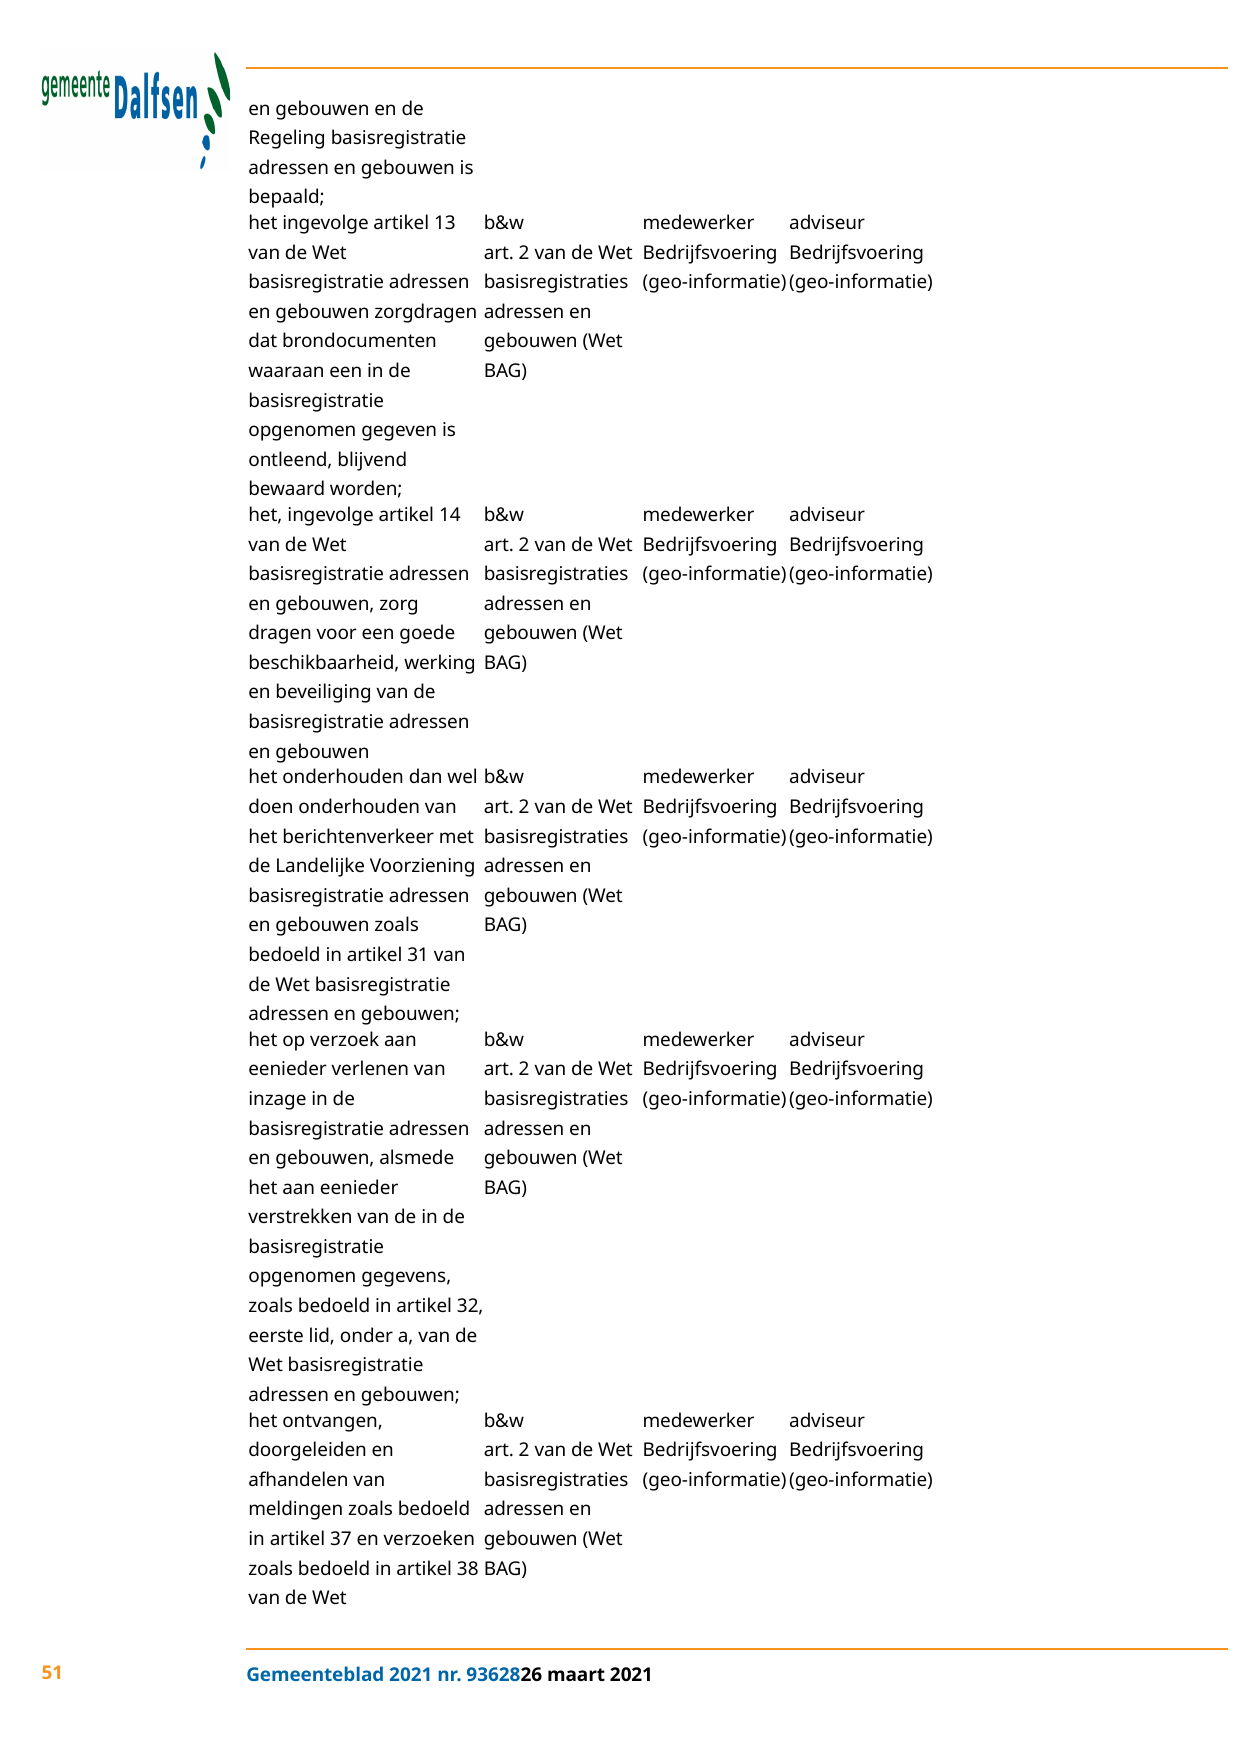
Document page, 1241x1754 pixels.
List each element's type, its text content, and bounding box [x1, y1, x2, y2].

table_cell b&w art. 2 van de Wet basisregistraties adressen en gebouwen (Wet BAG) [484, 1026, 642, 1407]
table_cell [643, 95, 789, 209]
table_cell adviseur Bedrijfsvoering (geo-informatie) [789, 1407, 935, 1610]
table_cell medewerker Bedrijfsvoering (geo-informatie) [643, 764, 789, 1026]
table_cell [935, 1026, 1152, 1407]
table_cell [935, 501, 1152, 764]
table_cell het, ingevolge artikel 14 van de Wet basisregistratie adressen en gebouwen, zorg dragen voor een goede beschikbaarheid, werking en beveiliging van de basisregistratie adressen en gebouwen [248, 501, 483, 764]
table_cell [935, 95, 1152, 209]
table_cell en gebouwen en de Regeling basisregistratie adressen en gebouwen is bepaald; [248, 95, 483, 209]
table_cell adviseur Bedrijfsvoering (geo-informatie) [789, 1026, 935, 1407]
table_cell medewerker Bedrijfsvoering (geo-informatie) [643, 501, 789, 764]
table_cell [935, 1407, 1152, 1610]
table_cell [789, 95, 935, 209]
table_cell adviseur Bedrijfsvoering (geo-informatie) [789, 764, 935, 1026]
table_cell b&w art. 2 van de Wet basisregistraties adressen en gebouwen (Wet BAG) [484, 209, 642, 501]
table_cell adviseur Bedrijfsvoering (geo-informatie) [789, 501, 935, 764]
table_cell het ontvangen, doorgeleiden en afhandelen van meldingen zoals bedoeld in artikel 37 en verzoeken zoals bedoeld in artikel 38 van de Wet [248, 1407, 483, 1610]
table_cell b&w art. 2 van de Wet basisregistraties adressen en gebouwen (Wet BAG) [484, 501, 642, 764]
table_cell het op verzoek aan eenieder verlenen van inzage in de basisregistratie adressen en gebouwen, alsmede het aan eenieder verstrekken van de in de basisregistratie opgenomen gegevens, zoals bedoeld in artikel 32, eerste lid, onder a, van de Wet basisregistratie adressen en gebouwen; [248, 1026, 483, 1407]
table_cell medewerker Bedrijfsvoering (geo-informatie) [643, 1026, 789, 1407]
table_cell [484, 95, 642, 209]
table_cell [935, 764, 1152, 1026]
table_cell het ingevolge artikel 13 van de Wet basisregistratie adressen en gebouwen zorgdragen dat brondocumenten waaraan een in de basisregistratie opgenomen gegeven is ontleend, blijvend bewaard worden; [248, 209, 483, 501]
table_cell medewerker Bedrijfsvoering (geo-informatie) [643, 209, 789, 501]
table_cell [935, 209, 1152, 501]
picture [41, 47, 231, 172]
table_cell b&w art. 2 van de Wet basisregistraties adressen en gebouwen (Wet BAG) [484, 1407, 642, 1610]
table_cell b&w art. 2 van de Wet basisregistraties adressen en gebouwen (Wet BAG) [484, 764, 642, 1026]
table_cell het onderhouden dan wel doen onderhouden van het berichtenverkeer met de Landelijke Voorziening basisregistratie adressen en gebouwen zoals bedoeld in artikel 31 van de Wet basisregistratie adressen en gebouwen; [248, 764, 483, 1026]
table_cell medewerker Bedrijfsvoering (geo-informatie) [643, 1407, 789, 1610]
table_cell adviseur Bedrijfsvoering (geo-informatie) [789, 209, 935, 501]
